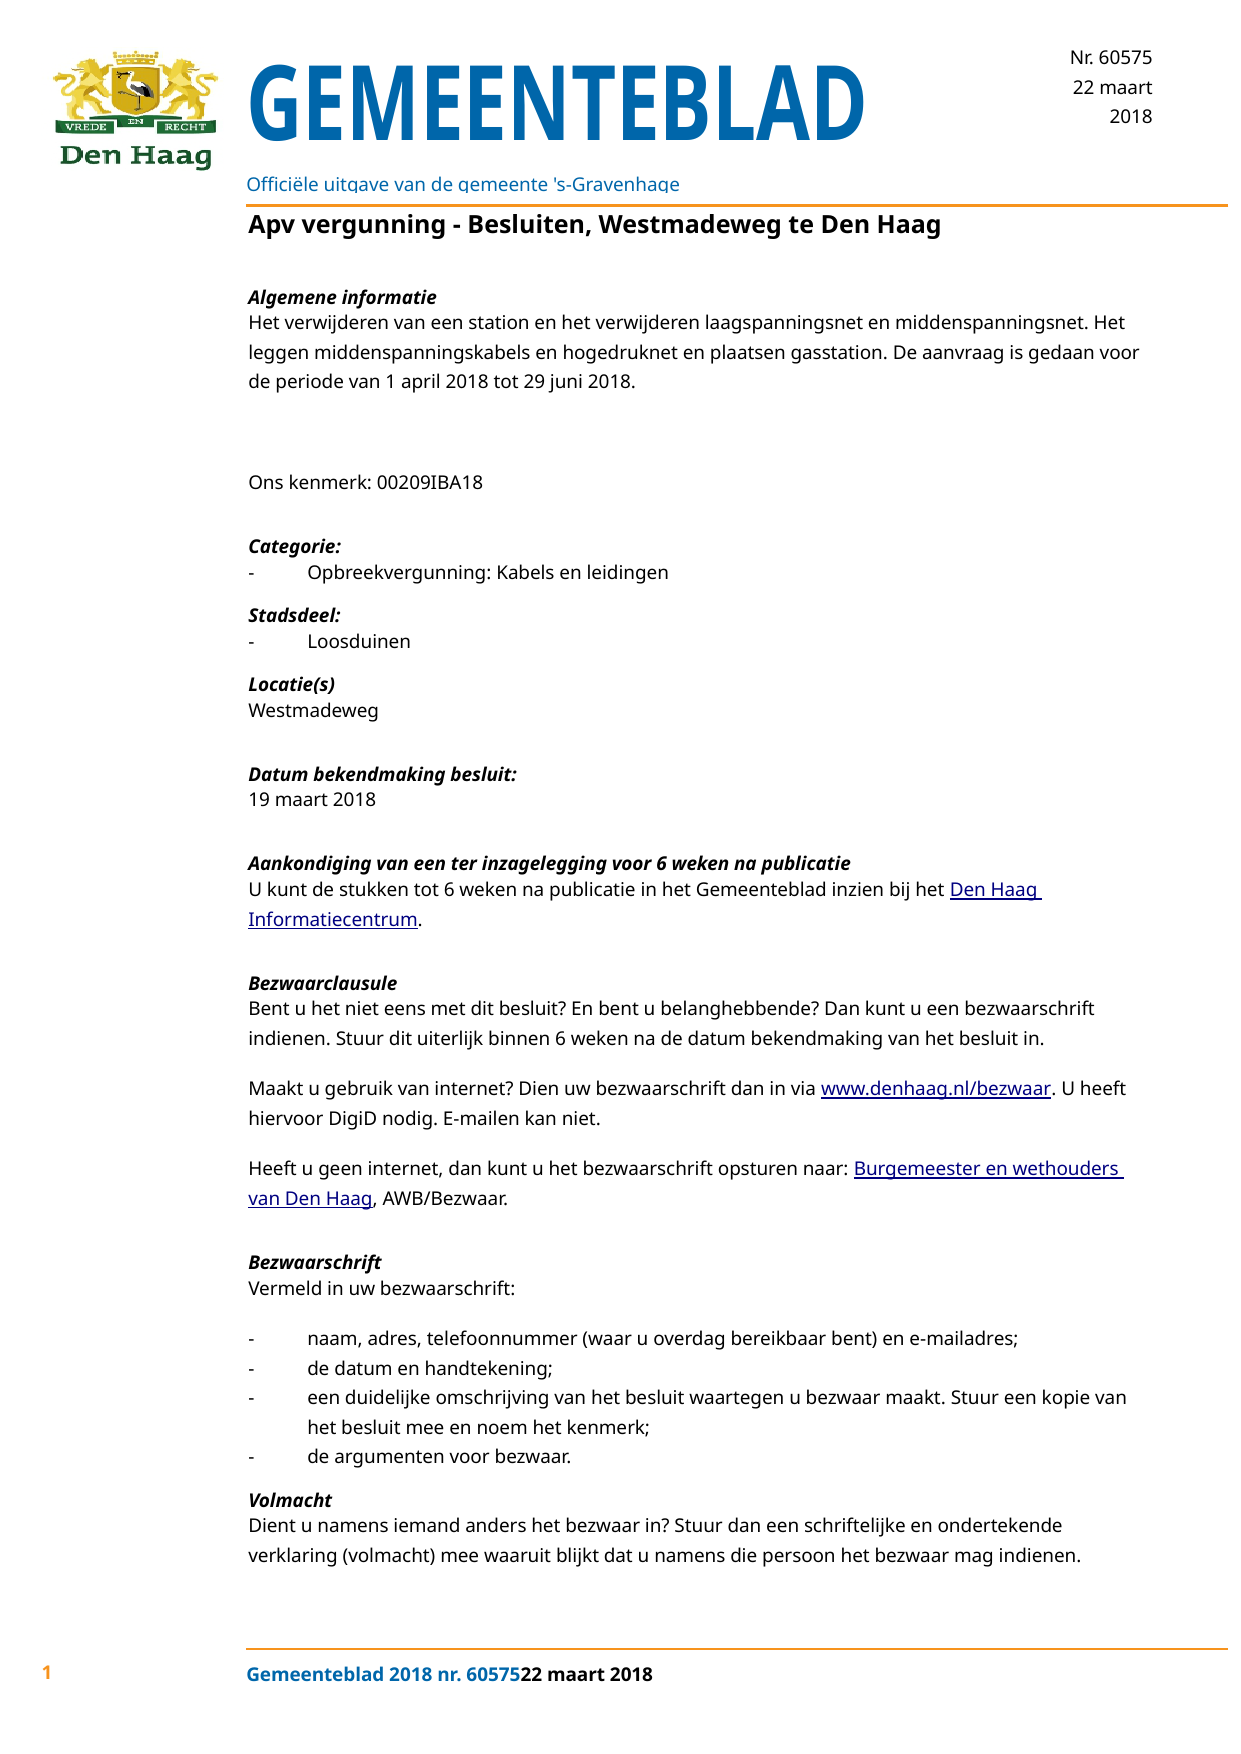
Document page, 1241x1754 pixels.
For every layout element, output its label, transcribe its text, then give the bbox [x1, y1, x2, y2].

text Algemene informatie [248, 284, 1152, 309]
text Het verwijderen van een station en het verwijderen laagspanningsnet en middenspanningsnet. Het leggen middenspanningskabels en hogedruknet en plaatsen gasstation. De aanvraag is gedaan voor de periode van 1 april 2018 tot 29 juni 2018. [248, 309, 1152, 394]
text Ons kenmerk: 00209IBA18 [248, 469, 1152, 495]
text Stadsdeel: [248, 602, 1152, 628]
text Volmacht [248, 1487, 1152, 1512]
text Aankondiging van een ter inzagelegging voor 6 weken na publicatie [248, 851, 1152, 876]
text Bezwaarclausule [248, 970, 1152, 996]
text Dient u namens iemand anders het bezwaar in? Stuur dan een schriftelijke en ondertekende verklaring (volmacht) mee waaruit blijkt dat u namens die persoon het bezwaar mag indienen. [248, 1512, 1152, 1568]
list de argumenten voor bezwaar. [248, 1444, 1152, 1469]
text Categorie: [248, 533, 1152, 559]
list een duidelijke omschrijving van het besluit waartegen u bezwaar maakt. Stuur een kopie van het besluit mee en noem het kenmerk; [248, 1384, 1152, 1440]
text Apv vergunning - Besluiten, Westmadeweg te Den Haag [248, 207, 1152, 241]
text Bezwaarschrift [248, 1249, 1152, 1275]
text Datum bekendmaking besluit: [248, 761, 1152, 787]
text Westmadeweg [248, 697, 1152, 723]
text U kunt de stukken tot 6 weken na publicatie in het Gemeenteblad inzien bij het Den Haag Informatiecentrum. [248, 876, 1152, 932]
list naam, adres, telefoonnummer (waar u overdag bereikbaar bent) en e-mailadres; [248, 1325, 1152, 1351]
text Bent u het niet eens met dit besluit? En bent u belanghebbende? Dan kunt u een bezwaarschrift indienen. Stuur dit uiterlijk binnen 6 weken na de datum bekendmaking van het besluit in. [248, 996, 1152, 1051]
text Maakt u gebruik van internet? Dien uw bezwaarschrift dan in via www.denhaag.nl/bezwaar. U heeft hiervoor DigiD nodig. E-mailen kan niet. [248, 1076, 1152, 1131]
text Vermeld in uw bezwaarschrift: [248, 1275, 1152, 1301]
list Loosduinen [248, 628, 1152, 654]
text Heeft u geen internet, dan kunt u het bezwaarschrift opsturen naar: Burgemeester en wethouders van Den Haag, AWB/Bezwaar. [248, 1156, 1152, 1211]
text Locatie(s) [248, 671, 1152, 697]
list de datum en handtekening; [248, 1355, 1152, 1381]
text 19 maart 2018 [248, 787, 1152, 812]
picture [41, 47, 231, 172]
list Opbreekvergunning: Kabels en leidingen [248, 559, 1152, 585]
